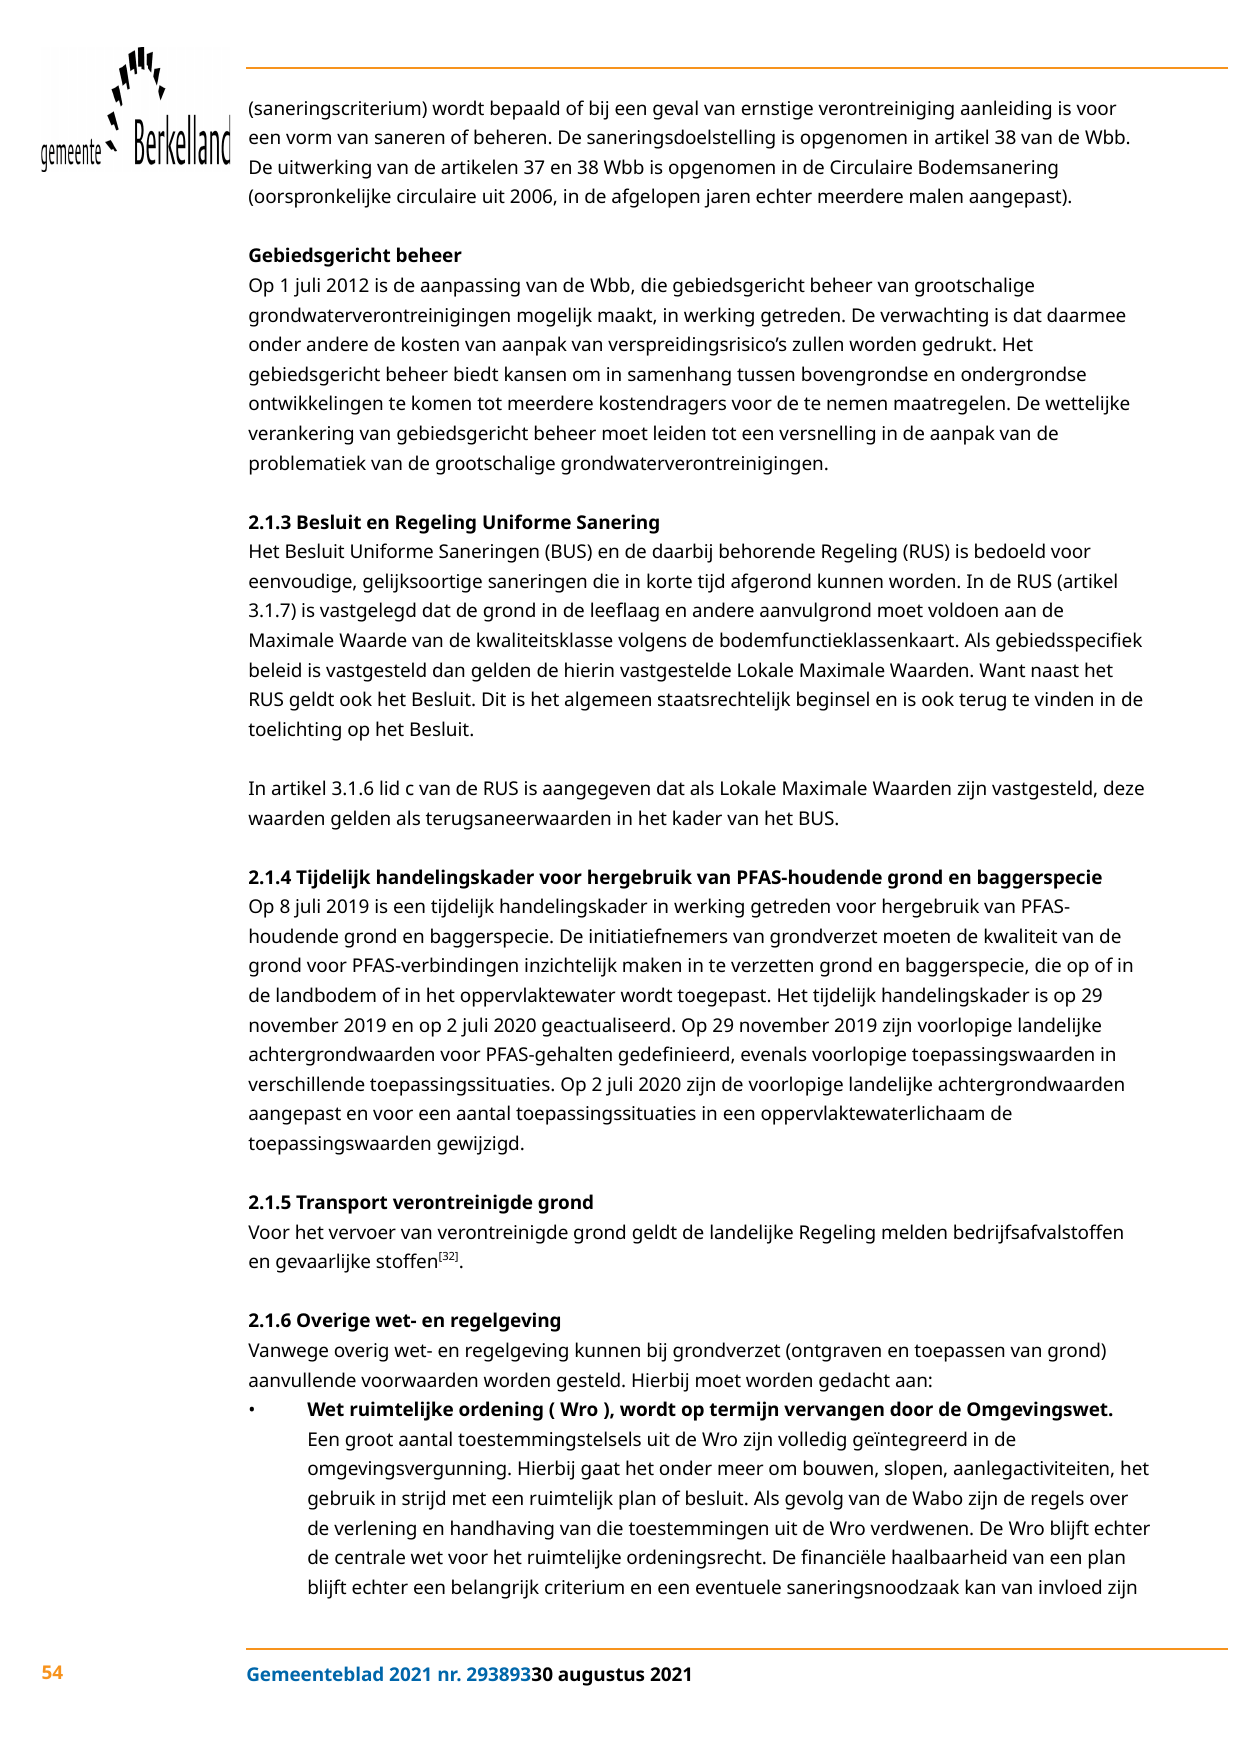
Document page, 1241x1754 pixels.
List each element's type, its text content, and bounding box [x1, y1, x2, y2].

text Gebiedsgericht beheer [248, 243, 1152, 268]
text (saneringscriterium) wordt bepaald of bij een geval van ernstige verontreiniging aanleiding is voor een vorm van saneren of beheren. De saneringsdoelstelling is opgenomen in artikel 38 van de Wbb. De uitwerking van de artikelen 37 en 38 Wbb is opgenomen in de Circulaire Bodemsanering (oorspronkelijke circulaire uit 2006, in de afgelopen jaren echter meerdere malen aangepast). [248, 95, 1152, 209]
text Voor het vervoer van verontreinigde grond geldt de landelijke Regeling melden bedrijfsafvalstoffen en gevaarlijke stoffen[32]. [248, 1219, 1152, 1274]
list Een groot aantal toestemmingstelsels uit de Wro zijn volledig geïntegreerd in de omgevingsvergunning. Hierbij gaat het onder meer om bouwen, slopen, aanlegactiviteiten, het gebruik in strijd met een ruimtelijk plan of besluit. Als gevolg van de Wabo zijn de regels over de verlening en handhaving van die toestemmingen uit de Wro verdwenen. De Wro blijft echter de centrale wet voor het ruimtelijke ordeningsrecht. De financiële haalbaarheid van een plan blijft echter een belangrijk criterium en een eventuele saneringsnoodzaak kan van invloed zijn [248, 1426, 1152, 1600]
picture [41, 47, 231, 172]
text Op 1 juli 2012 is de aanpassing van de Wbb, die gebiedsgericht beheer van grootschalige grondwaterverontreinigingen mogelijk maakt, in werking getreden. De verwachting is dat daarmee onder andere de kosten van aanpak van verspreidingsrisico’s zullen worden gedrukt. Het gebiedsgericht beheer biedt kansen om in samenhang tussen bovengrondse en ondergrondse ontwikkelingen te komen tot meerdere kostendragers voor de te nemen maatregelen. De wettelijke verankering van gebiedsgericht beheer moet leiden tot een versnelling in de aanpak van de problematiek van de grootschalige grondwaterverontreinigingen. [248, 272, 1152, 476]
text In artikel 3.1.6 lid c van de RUS is aangegeven dat als Lokale Maximale Waarden zijn vastgesteld, deze waarden gelden als terugsaneerwaarden in het kader van het BUS. [248, 775, 1152, 831]
text 2.1.6 Overige wet- en regelgeving [248, 1308, 1152, 1333]
text 2.1.5 Transport verontreinigde grond [248, 1189, 1152, 1215]
text 2.1.4 Tijdelijk handelingskader voor hergebruik van PFAS-houdende grond en baggerspecie [248, 864, 1152, 890]
list Wet ruimtelijke ordening ( Wro ), wordt op termijn vervangen door de Omgevingswet. [248, 1396, 1152, 1422]
text 2.1.3 Besluit en Regeling Uniforme Sanering [248, 509, 1152, 535]
text Vanwege overig wet- en regelgeving kunnen bij grondverzet (ontgraven en toepassen van grond) aanvullende voorwaarden worden gesteld. Hierbij moet worden gedacht aan: [248, 1337, 1152, 1393]
text Het Besluit Uniforme Saneringen (BUS) en de daarbij behorende Regeling (RUS) is bedoeld voor eenvoudige, gelijksoortige saneringen die in korte tijd afgerond kunnen worden. In de RUS (artikel 3.1.7) is vastgelegd dat de grond in de leeflaag en andere aanvulgrond moet voldoen aan de Maximale Waarde van de kwaliteitsklasse volgens de bodemfunctieklassenkaart. Als gebiedsspecifiek beleid is vastgesteld dan gelden de hierin vastgestelde Lokale Maximale Waarden. Want naast het RUS geldt ook het Besluit. Dit is het algemeen staatsrechtelijk beginsel en is ook terug te vinden in de toelichting op het Besluit. [248, 538, 1152, 742]
text Op 8 juli 2019 is een tijdelijk handelingskader in werking getreden voor hergebruik van PFAS-houdende grond en baggerspecie. De initiatiefnemers van grondverzet moeten de kwaliteit van de grond voor PFAS-verbindingen inzichtelijk maken in te verzetten grond en baggerspecie, die op of in de landbodem of in het oppervlaktewater wordt toegepast. Het tijdelijk handelingskader is op 29 november 2019 en op 2 juli 2020 geactualiseerd. Op 29 november 2019 zijn voorlopige landelijke achtergrondwaarden voor PFAS-gehalten gedefinieerd, evenals voorlopige toepassingswaarden in verschillende toepassingssituaties. Op 2 juli 2020 zijn de voorlopige landelijke achtergrondwaarden aangepast en voor een aantal toepassingssituaties in een oppervlaktewaterlichaam de toepassingswaarden gewijzigd. [248, 893, 1152, 1156]
